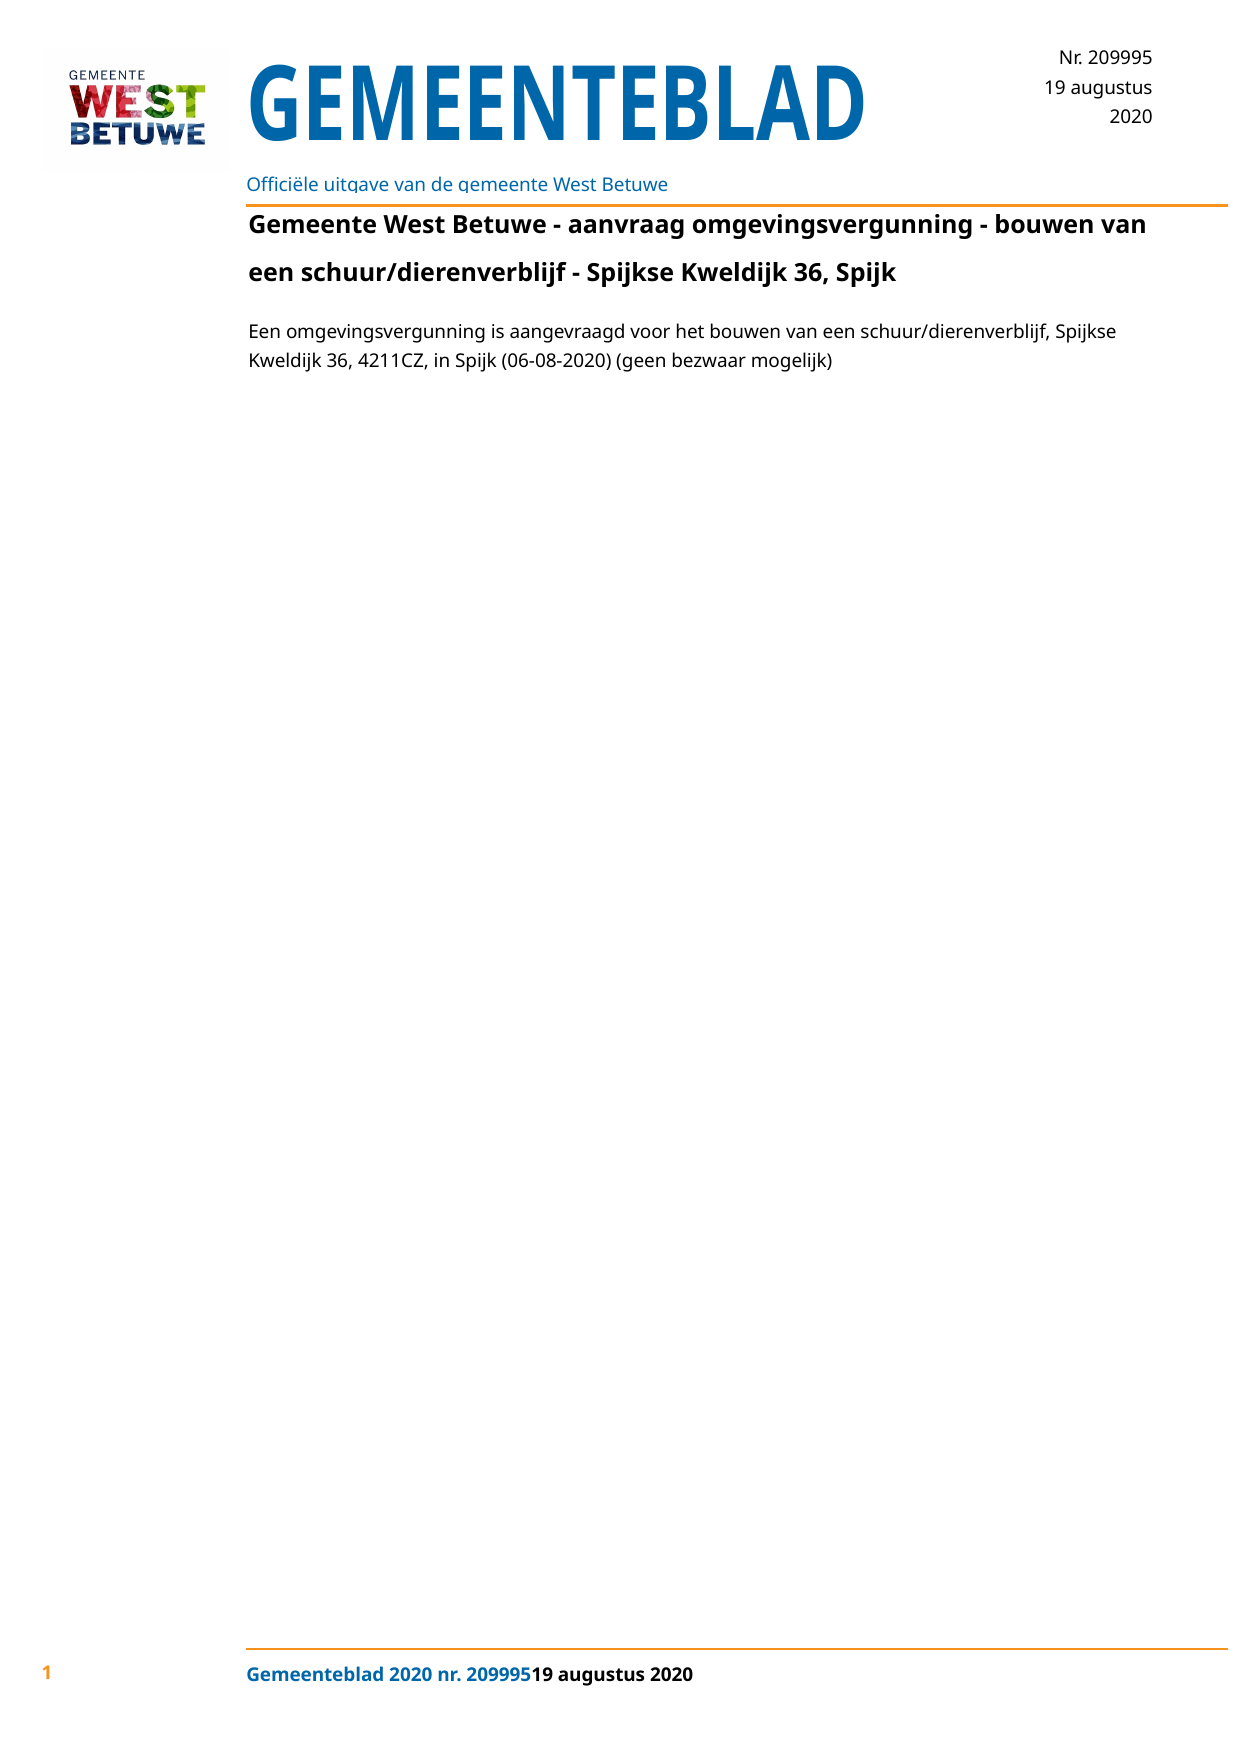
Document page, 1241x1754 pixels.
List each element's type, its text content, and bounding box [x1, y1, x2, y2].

picture [41, 47, 231, 172]
text Een omgevingsvergunning is aangevraagd voor het bouwen van een schuur/dierenverblijf, Spijkse Kweldijk 36, 4211CZ, in Spijk (06-08-2020) (geen bezwaar mogelijk) [248, 318, 1152, 373]
text Gemeente West Betuwe - aanvraag omgevingsvergunning - bouwen van een schuur/dierenverblijf - Spijkse Kweldijk 36, Spijk [248, 207, 1152, 288]
